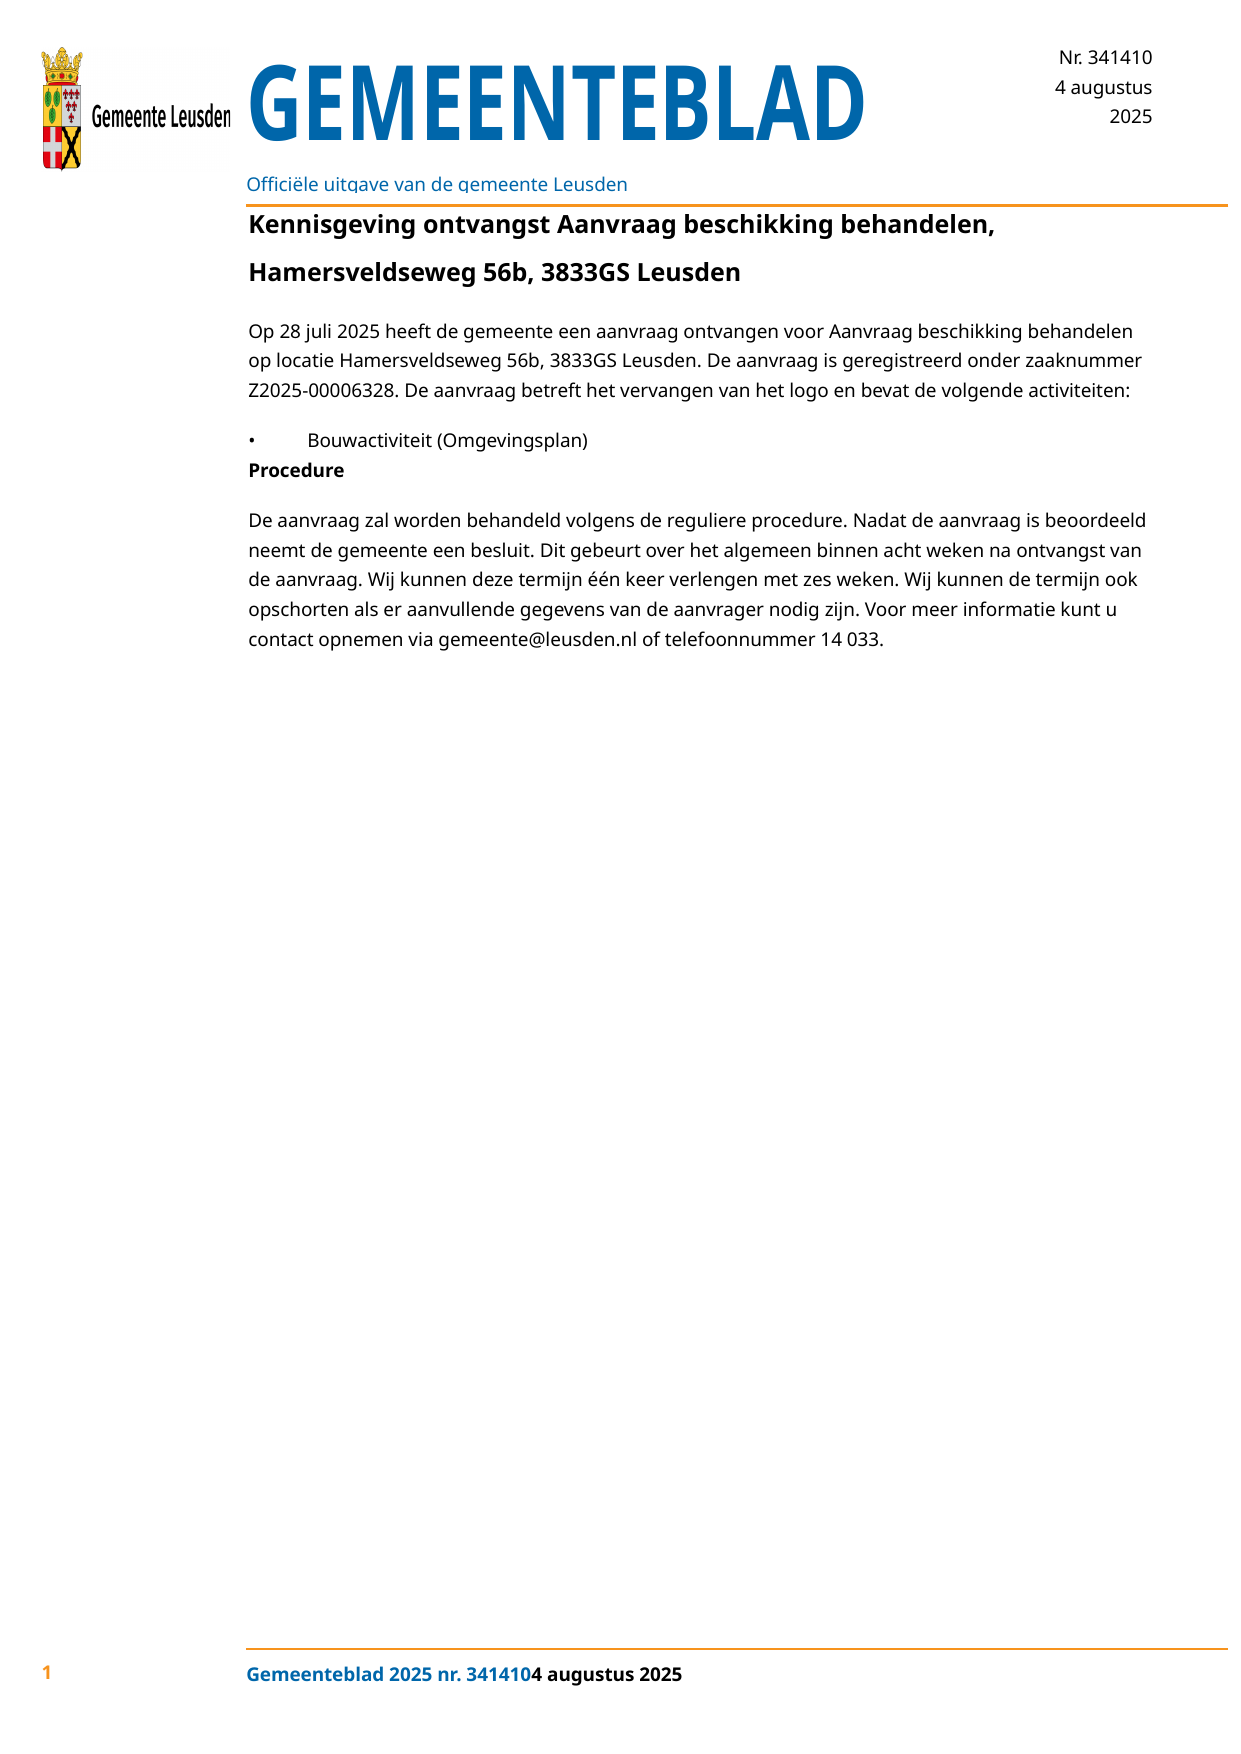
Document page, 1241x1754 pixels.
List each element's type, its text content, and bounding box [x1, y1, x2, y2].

text Procedure [248, 457, 1152, 483]
picture [41, 47, 231, 172]
list Bouwactiviteit (Omgevingsplan) [248, 427, 1152, 453]
text Kennisgeving ontvangst Aanvraag beschikking behandelen, Hamersveldseweg 56b, 3833GS Leusden [248, 207, 1152, 288]
text Op 28 juli 2025 heeft de gemeente een aanvraag ontvangen voor Aanvraag beschikking behandelen op locatie Hamersveldseweg 56b, 3833GS Leusden. De aanvraag is geregistreerd onder zaaknummer Z2025-00006328. De aanvraag betreft het vervangen van het logo en bevat de volgende activiteiten: [248, 318, 1152, 403]
text De aanvraag zal worden behandeld volgens de reguliere procedure. Nadat de aanvraag is beoordeeld neemt de gemeente een besluit. Dit gebeurt over het algemeen binnen acht weken na ontvangst van de aanvraag. Wij kunnen deze termijn één keer verlengen met zes weken. Wij kunnen de termijn ook opschorten als er aanvullende gegevens van de aanvrager nodig zijn. Voor meer informatie kunt u contact opnemen via gemeente@leusden.nl of telefoonnummer 14 033. [248, 507, 1152, 652]
